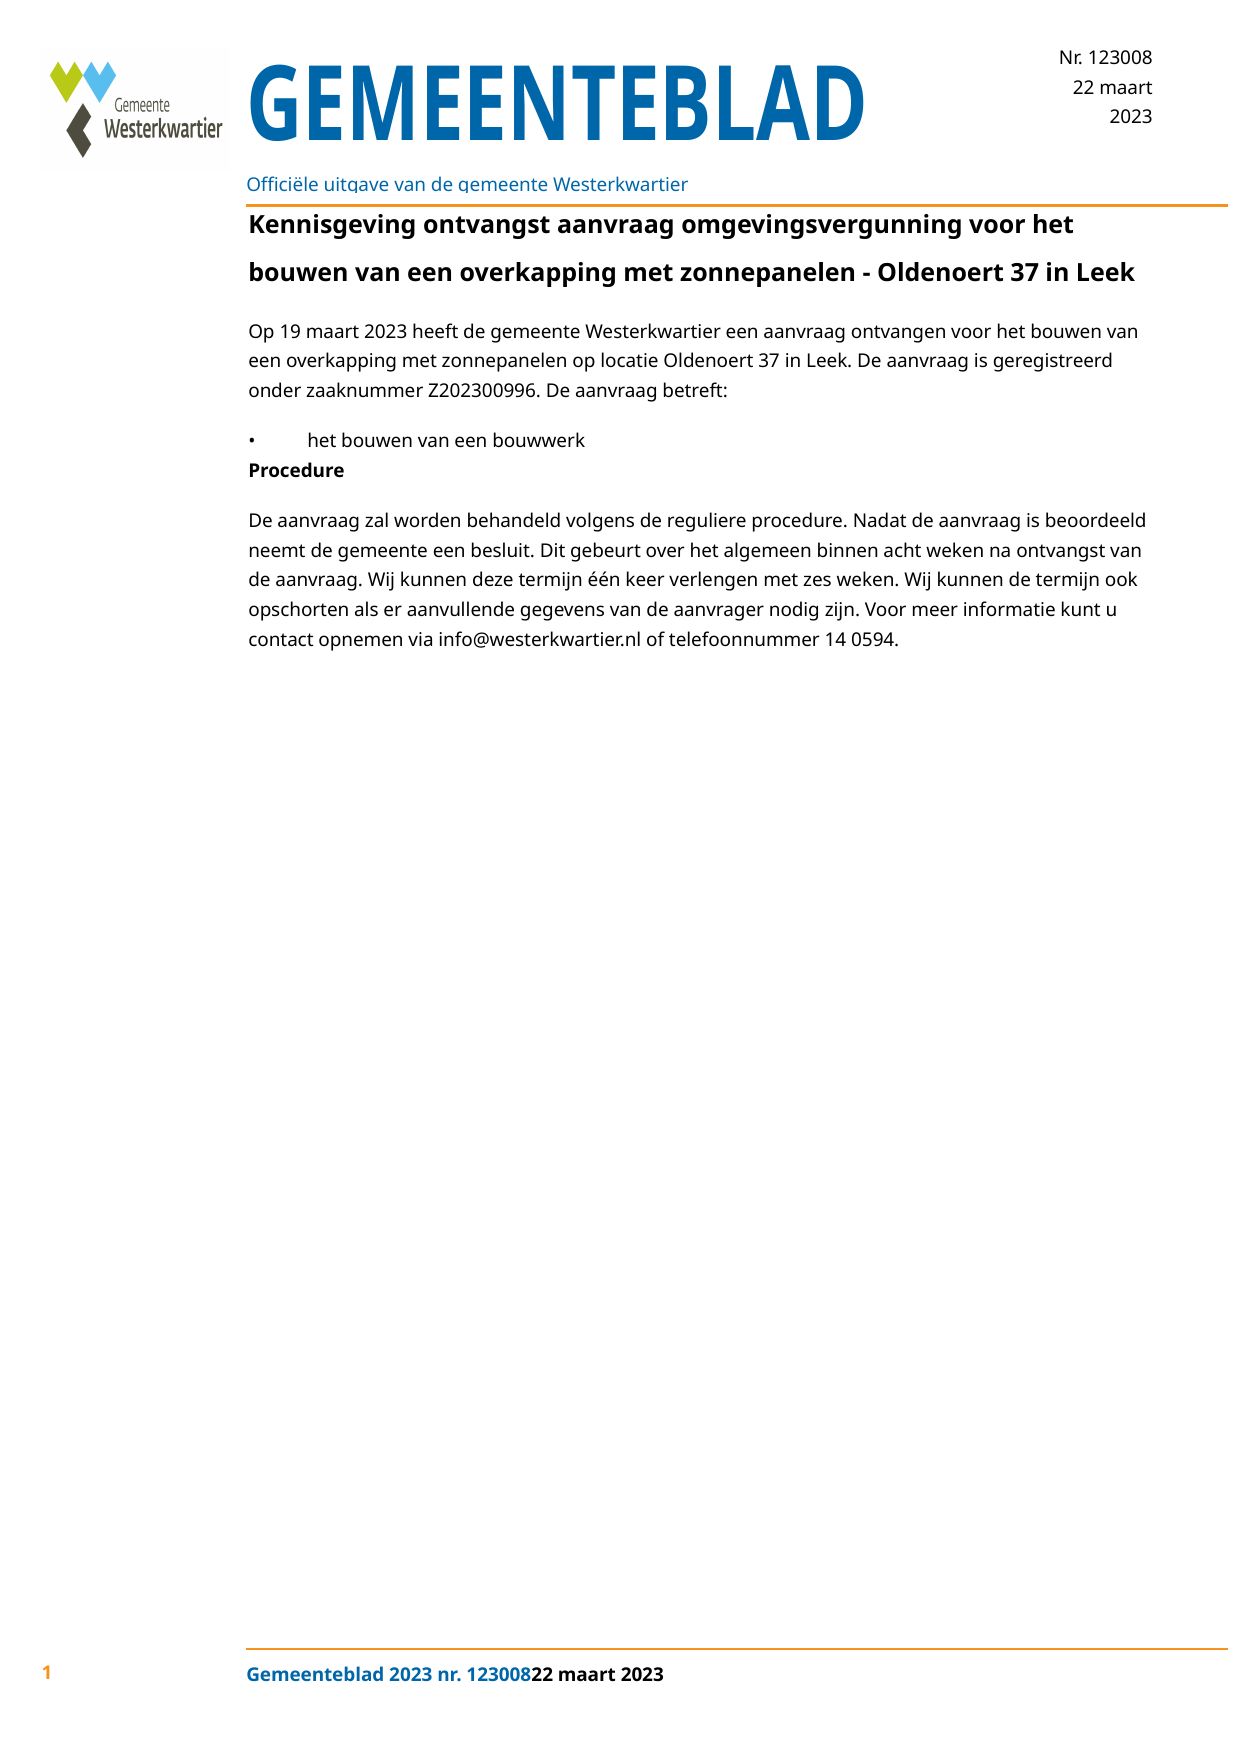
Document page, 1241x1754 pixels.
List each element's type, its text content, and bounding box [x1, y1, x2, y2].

text Procedure [248, 457, 1152, 483]
text De aanvraag zal worden behandeld volgens de reguliere procedure. Nadat de aanvraag is beoordeeld neemt de gemeente een besluit. Dit gebeurt over het algemeen binnen acht weken na ontvangst van de aanvraag. Wij kunnen deze termijn één keer verlengen met zes weken. Wij kunnen de termijn ook opschorten als er aanvullende gegevens van de aanvrager nodig zijn. Voor meer informatie kunt u contact opnemen via info@westerkwartier.nl of telefoonnummer 14 0594. [248, 507, 1152, 652]
picture [41, 47, 231, 172]
text Kennisgeving ontvangst aanvraag omgevingsvergunning voor het bouwen van een overkapping met zonnepanelen - Oldenoert 37 in Leek [248, 207, 1152, 288]
text Op 19 maart 2023 heeft de gemeente Westerkwartier een aanvraag ontvangen voor het bouwen van een overkapping met zonnepanelen op locatie Oldenoert 37 in Leek. De aanvraag is geregistreerd onder zaaknummer Z202300996. De aanvraag betreft: [248, 318, 1152, 403]
list het bouwen van een bouwwerk [248, 427, 1152, 453]
